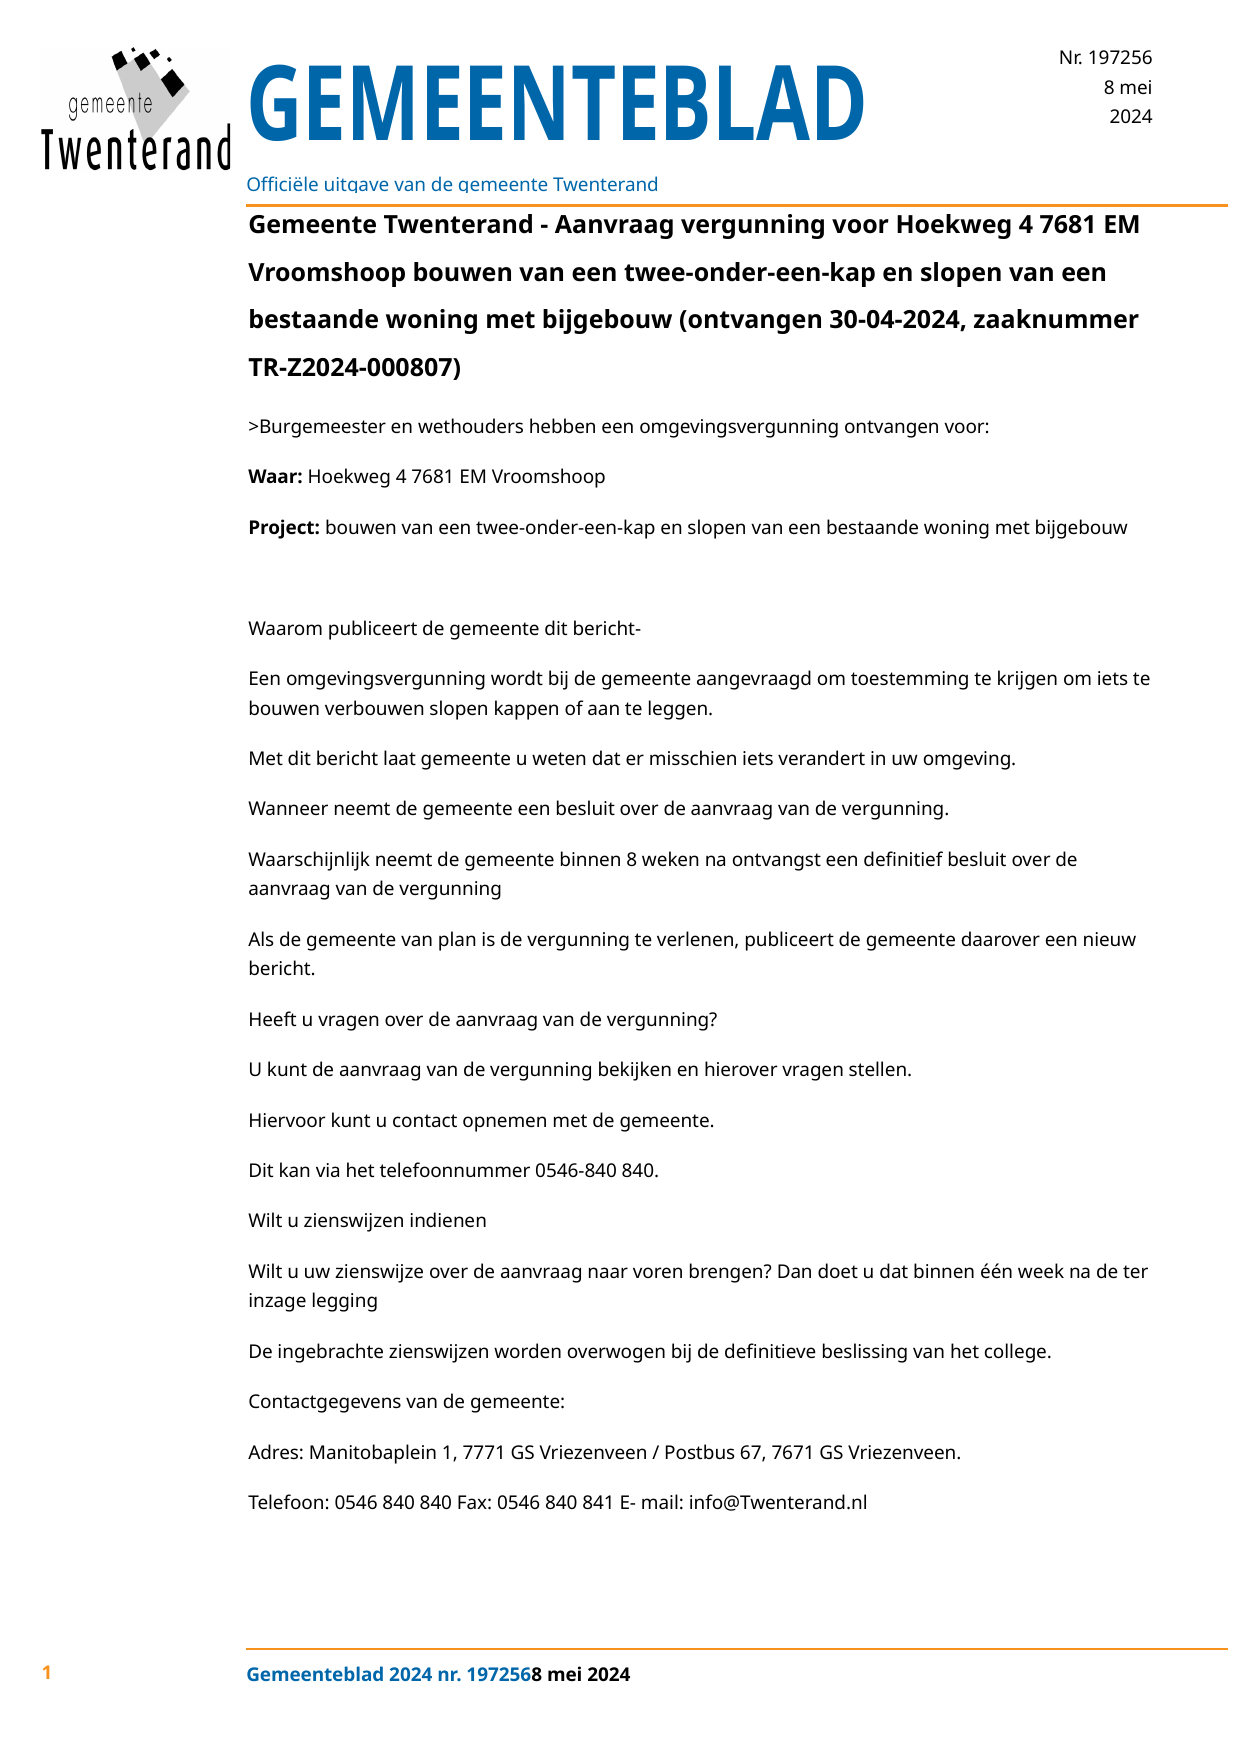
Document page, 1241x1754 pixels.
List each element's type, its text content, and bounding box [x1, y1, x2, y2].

text Waar: Hoekweg 4 7681 EM Vroomshoop [248, 463, 1152, 489]
text De ingebrachte zienswijzen worden overwogen bij de definitieve beslissing van het college. [248, 1338, 1152, 1364]
text Heeft u vragen over de aanvraag van de vergunning? [248, 1006, 1152, 1032]
text Waarom publiceert de gemeente dit bericht- [248, 615, 1152, 641]
picture [41, 47, 231, 172]
text Contactgegevens van de gemeente: [248, 1388, 1152, 1414]
text Hiervoor kunt u contact opnemen met de gemeente. [248, 1107, 1152, 1133]
text U kunt de aanvraag van de vergunning bekijken en hierover vragen stellen. [248, 1056, 1152, 1082]
text Project: bouwen van een twee-onder-een-kap en slopen van een bestaande woning met bijgebouw [248, 514, 1152, 540]
text Dit kan via het telefoonnummer 0546-840 840. [248, 1157, 1152, 1183]
text Een omgevingsvergunning wordt bij de gemeente aangevraagd om toestemming te krijgen om iets te bouwen verbouwen slopen kappen of aan te leggen. [248, 665, 1152, 721]
text Als de gemeente van plan is de vergunning te verlenen, publiceert de gemeente daarover een nieuw bericht. [248, 926, 1152, 981]
text >Burgemeester en wethouders hebben een omgevingsvergunning ontvangen voor: [248, 413, 1152, 439]
text Met dit bericht laat gemeente u weten dat er misschien iets verandert in uw omgeving. [248, 745, 1152, 771]
text Adres: Manitobaplein 1, 7771 GS Vriezenveen / Postbus 67, 7671 GS Vriezenveen. [248, 1439, 1152, 1465]
text Waarschijnlijk neemt de gemeente binnen 8 weken na ontvangst een definitief besluit over de aanvraag van de vergunning [248, 846, 1152, 901]
text Wilt u zienswijzen indienen [248, 1208, 1152, 1233]
text Gemeente Twenterand - Aanvraag vergunning voor Hoekweg 4 7681 EM Vroomshoop bouwen van een twee-onder-een-kap en slopen van een bestaande woning met bijgebouw (ontvangen 30-04-2024, zaaknummer TR-Z2024-000807) [248, 207, 1152, 384]
text Telefoon: 0546 840 840 Fax: 0546 840 841 E- mail: info@Twenterand.nl [248, 1489, 1152, 1515]
text Wilt u uw zienswijze over de aanvraag naar voren brengen? Dan doet u dat binnen één week na de ter inzage legging [248, 1258, 1152, 1313]
text Wanneer neemt de gemeente een besluit over de aanvraag van de vergunning. [248, 796, 1152, 821]
